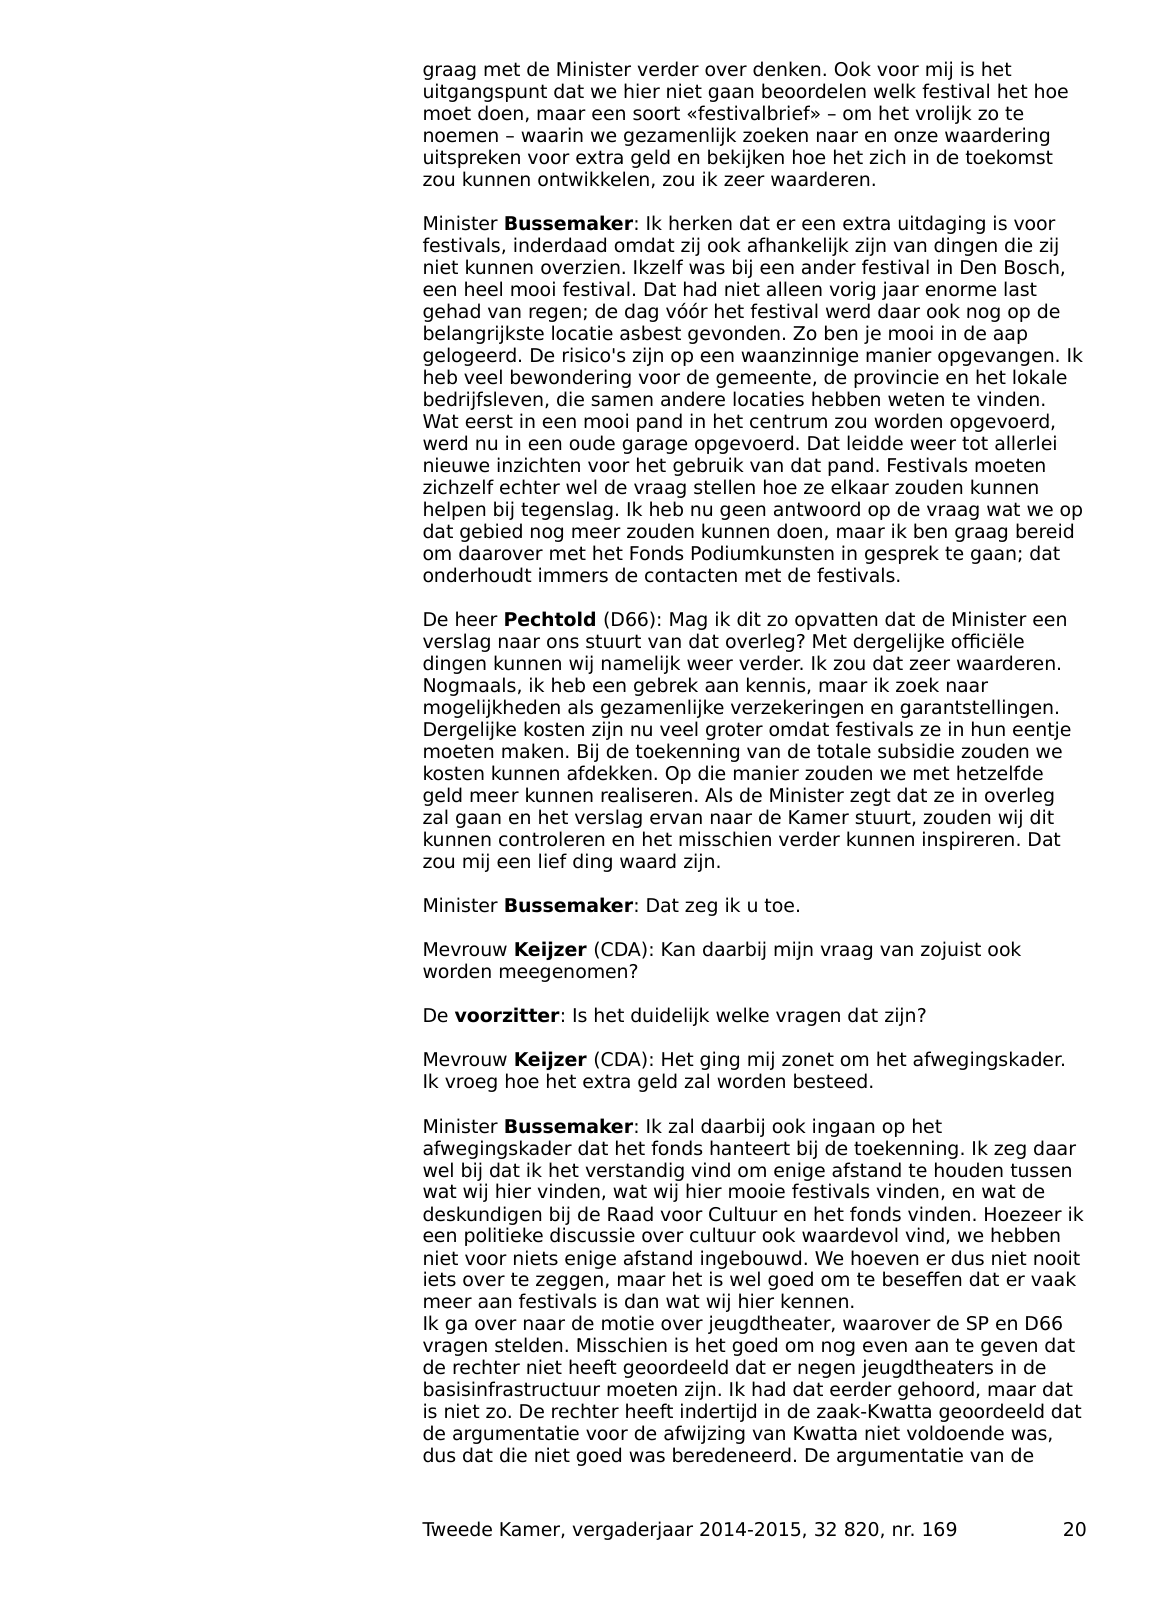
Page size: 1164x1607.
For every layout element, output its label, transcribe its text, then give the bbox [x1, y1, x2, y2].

text Ik ga over naar de motie over jeugdtheater, waarover de SP en D66 vragen stelden. Misschien is het goed om nog even aan te geven dat de rechter niet heeft geoordeeld dat er negen jeugdtheaters in de basisinfrastructuur moeten zijn. Ik had dat eerder gehoord, maar dat is niet zo. De rechter heeft indertijd in de zaak-Kwatta geoordeeld dat de argumentatie voor de afwijzing van Kwatta niet voldoende was, dus dat die niet goed was beredeneerd. De argumentatie van de [422, 1313, 1087, 1467]
text Minister Bussemaker: Ik zal daarbij ook ingaan op het afwegingskader dat het fonds hanteert bij de toekenning. Ik zeg daar wel bij dat ik het verstandig vind om enige afstand te houden tussen wat wij hier vinden, wat wij hier mooie festivals vinden, en wat de deskundigen bij de Raad voor Cultuur en het fonds vinden. Hoezeer ik een politieke discussie over cultuur ook waardevol vind, we hebben niet voor niets enige afstand ingebouwd. We hoeven er dus niet nooit iets over te zeggen, maar het is wel goed om te beseffen dat er vaak meer aan festivals is dan wat wij hier kennen. [422, 1116, 1087, 1313]
text De voorzitter: Is het duidelijk welke vragen dat zijn? [422, 1005, 1087, 1027]
text De heer Pechtold (D66): Mag ik dit zo opvatten dat de Minister een verslag naar ons stuurt van dat overleg? Met dergelijke officiële dingen kunnen wij namelijk weer verder. Ik zou dat zeer waarderen. Nogmaals, ik heb een gebrek aan kennis, maar ik zoek naar mogelijkheden als gezamenlijke verzekeringen en garantstellingen. Dergelijke kosten zijn nu veel groter omdat festivals ze in hun eentje moeten maken. Bij de toekenning van de totale subsidie zouden we kosten kunnen afdekken. Op die manier zouden we met hetzelfde geld meer kunnen realiseren. Als de Minister zegt dat ze in overleg zal gaan en het verslag ervan naar de Kamer stuurt, zouden wij dit kunnen controleren en het misschien verder kunnen inspireren. Dat zou mij een lief ding waard zijn. [422, 609, 1087, 873]
text graag met de Minister verder over denken. Ook voor mij is het uitgangspunt dat we hier niet gaan beoordelen welk festival het hoe moet doen, maar een soort «festivalbrief» – om het vrolijk zo te noemen – waarin we gezamenlijk zoeken naar en onze waardering uitspreken voor extra geld en bekijken hoe het zich in de toekomst zou kunnen ontwikkelen, zou ik zeer waarderen. [422, 59, 1087, 191]
text Minister Bussemaker: Dat zeg ik u toe. [422, 895, 1087, 917]
text Mevrouw Keijzer (CDA): Het ging mij zonet om het afwegingskader. Ik vroeg hoe het extra geld zal worden besteed. [422, 1049, 1087, 1093]
text Mevrouw Keijzer (CDA): Kan daarbij mijn vraag van zojuist ook worden meegenomen? [422, 939, 1087, 983]
text Minister Bussemaker: Ik herken dat er een extra uitdaging is voor festivals, inderdaad omdat zij ook afhankelijk zijn van dingen die zij niet kunnen overzien. Ikzelf was bij een ander festival in Den Bosch, een heel mooi festival. Dat had niet alleen vorig jaar enorme last gehad van regen; de dag vóór het festival werd daar ook nog op de belangrijkste locatie asbest gevonden. Zo ben je mooi in de aap gelogeerd. De risico's zijn op een waanzinnige manier opgevangen. Ik heb veel bewondering voor de gemeente, de provincie en het lokale bedrijfsleven, die samen andere locaties hebben weten te vinden. Wat eerst in een mooi pand in het centrum zou worden opgevoerd, werd nu in een oude garage opgevoerd. Dat leidde weer tot allerlei nieuwe inzichten voor het gebruik van dat pand. Festivals moeten zichzelf echter wel de vraag stellen hoe ze elkaar zouden kunnen helpen bij tegenslag. Ik heb nu geen antwoord op de vraag wat we op dat gebied nog meer zouden kunnen doen, maar ik ben graag bereid om daarover met het Fonds Podiumkunsten in gesprek te gaan; dat onderhoudt immers de contacten met de festivals. [422, 213, 1087, 587]
